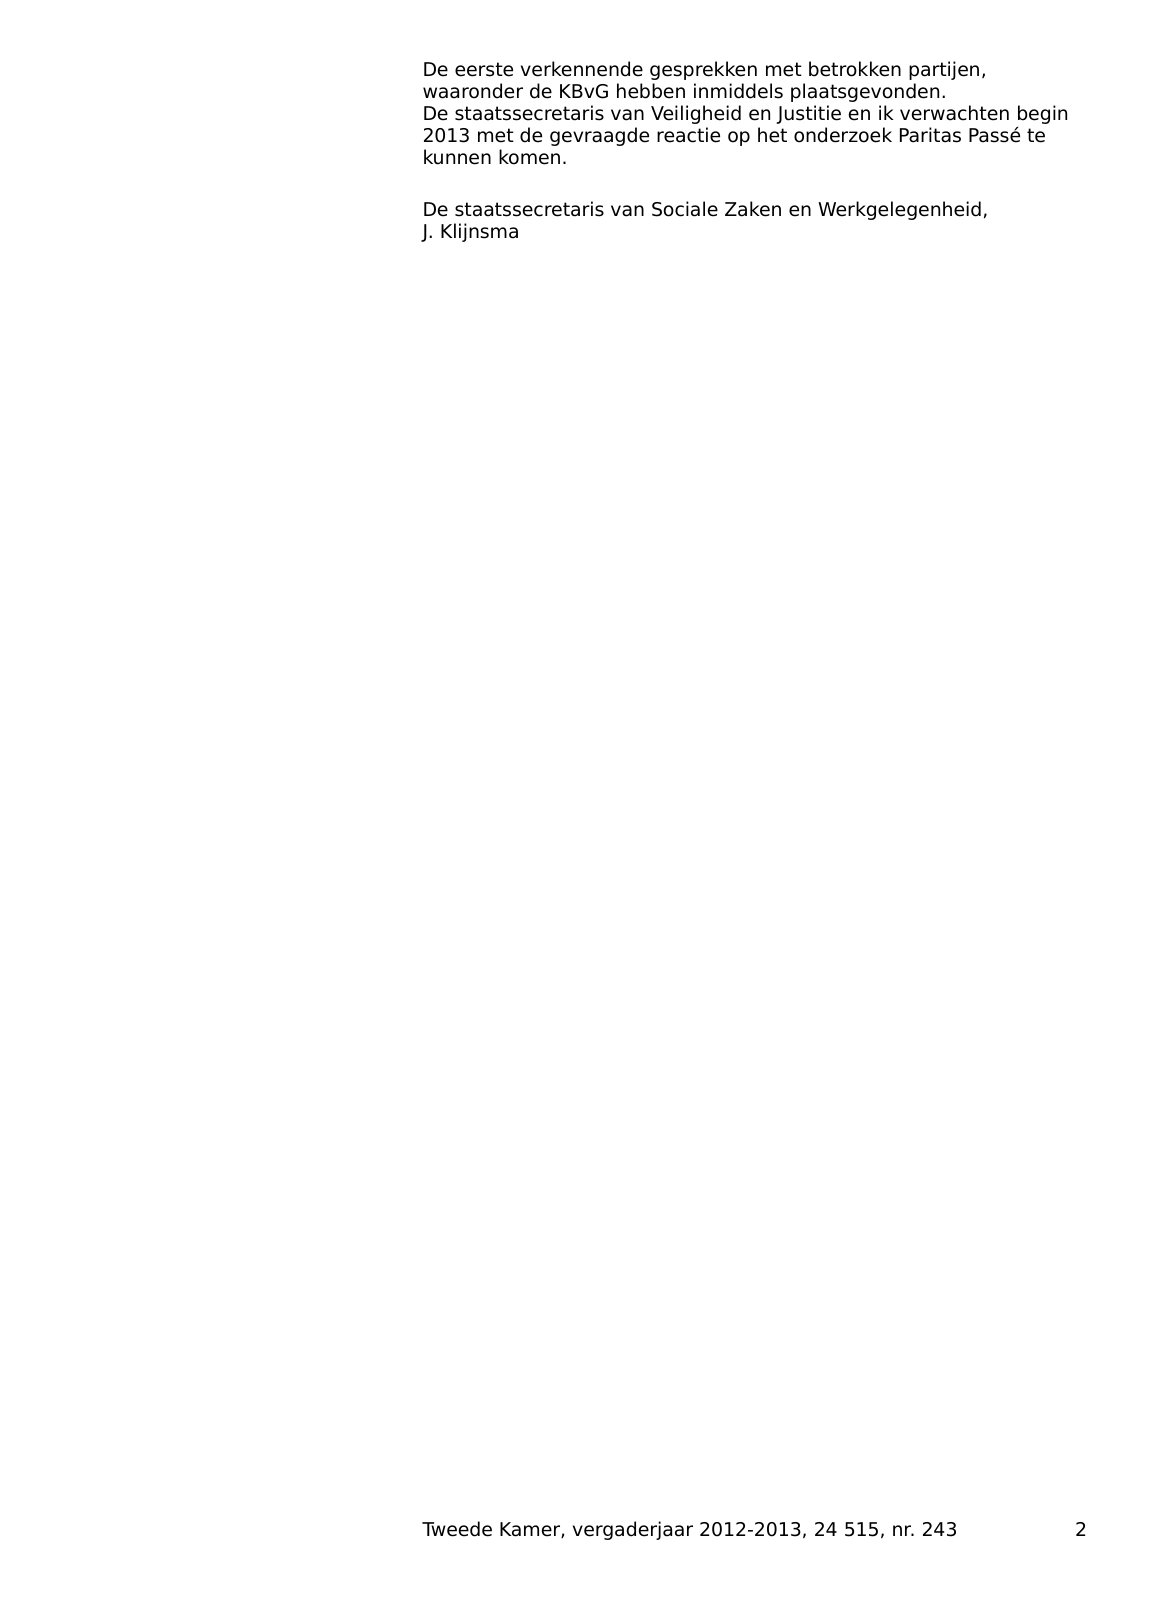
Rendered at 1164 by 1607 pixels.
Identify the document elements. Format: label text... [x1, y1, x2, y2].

text De staatssecretaris van Veiligheid en Justitie en ik verwachten begin 2013 met de gevraagde reactie op het onderzoek Paritas Passé te kunnen komen. [422, 103, 1087, 169]
text De eerste verkennende gesprekken met betrokken partijen, waaronder de KBvG hebben inmiddels plaatsgevonden. [422, 59, 1087, 103]
text De staatssecretaris van Sociale Zaken en Werkgelegenheid, J. Klijnsma [422, 199, 1087, 243]
